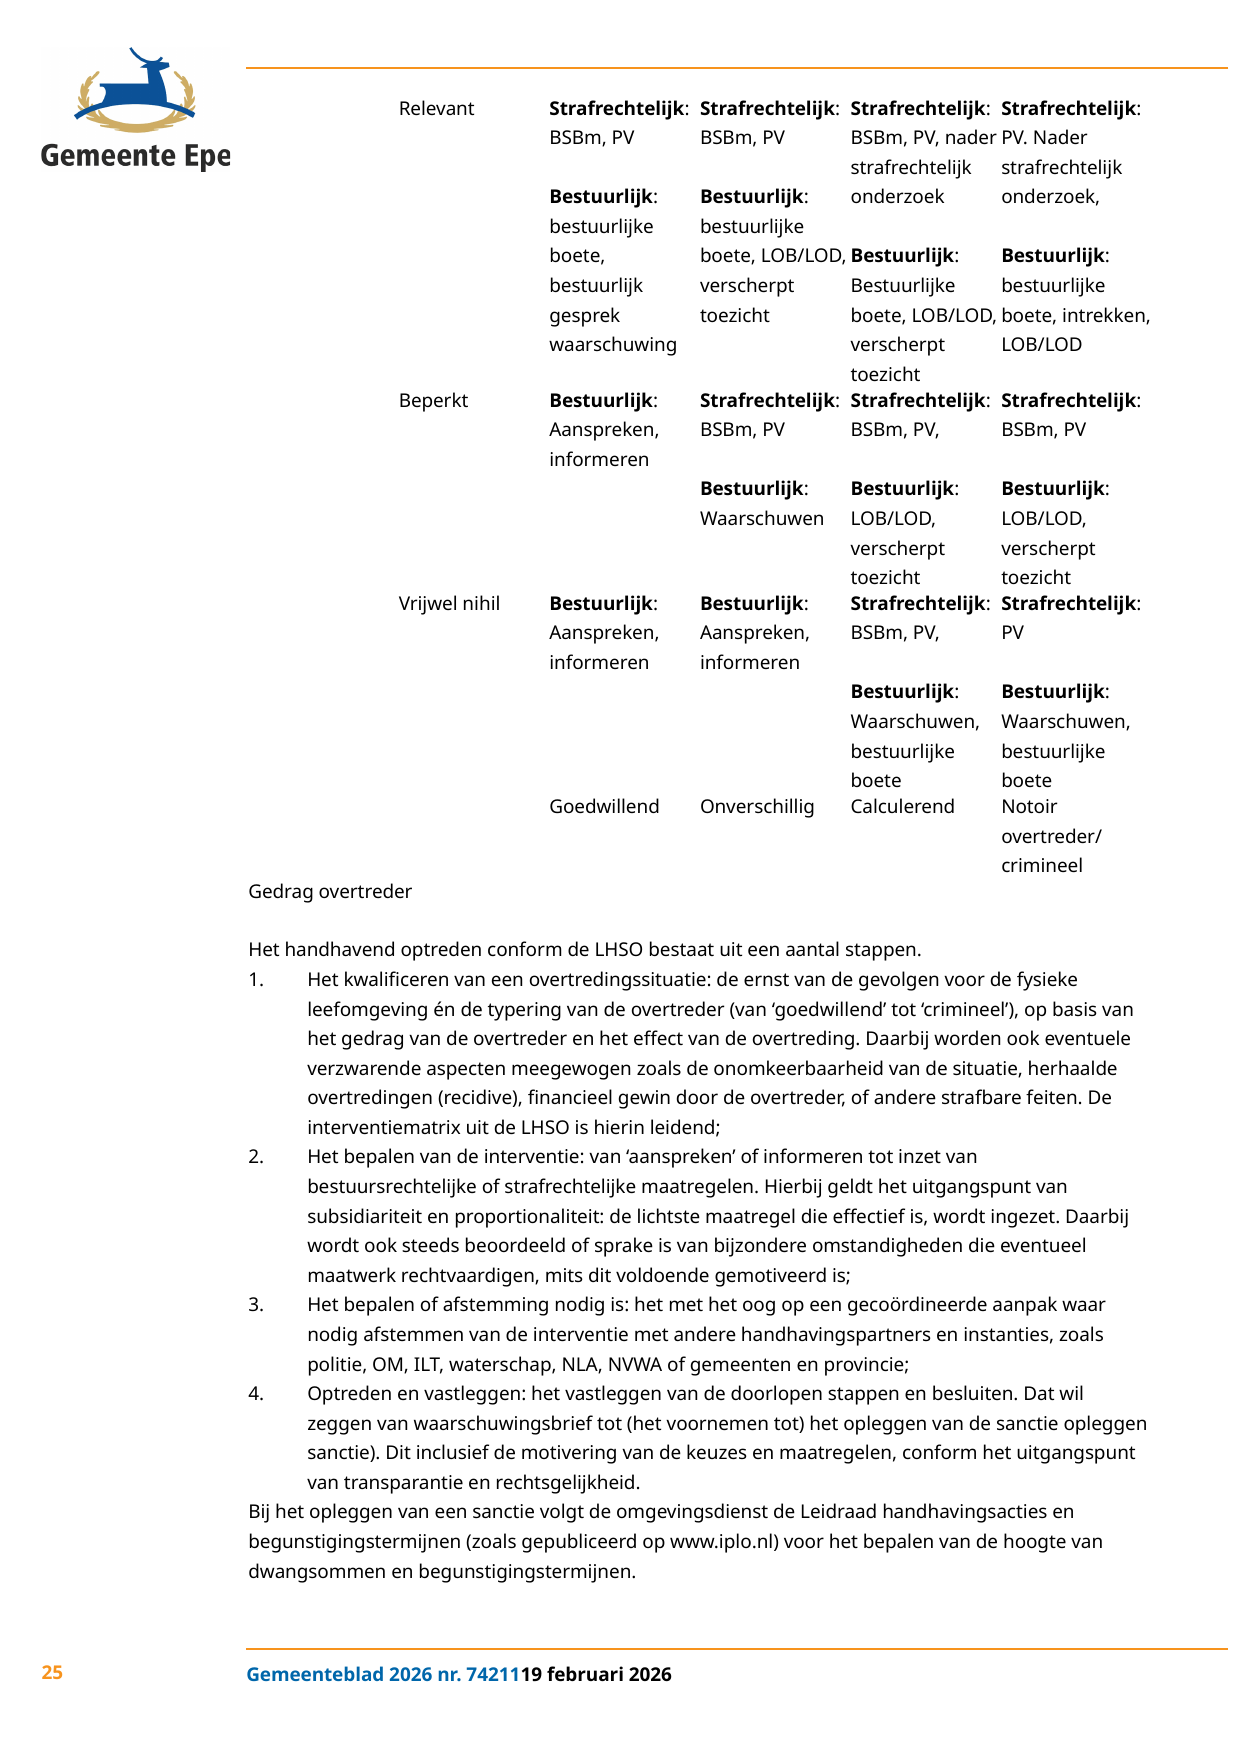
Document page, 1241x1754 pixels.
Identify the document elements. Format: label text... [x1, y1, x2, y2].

table_cell Gedrag overtreder [248, 878, 1152, 904]
table_cell [248, 387, 398, 590]
list Optreden en vastleggen: het vastleggen van de doorlopen stappen en besluiten. Dat wil zeggen van waarschuwingsbrief tot (het voornemen tot) het opleggen van de sanctie opleggen sanctie). Dit inclusief de motivering van de keuzes en maatregelen, conform het uitgangspunt van transparantie en rechtsgelijkheid. [248, 1380, 1152, 1495]
table_cell Strafrechtelijk: BSBm, PV Bestuurlijk: bestuurlijke boete, bestuurlijk gesprek waarschuwing [549, 95, 700, 387]
table_cell Strafrechtelijk: BSBm, PV Bestuurlijk: LOB/LOD, verscherpt toezicht [1001, 387, 1152, 590]
picture [41, 47, 231, 172]
table_cell [248, 793, 398, 878]
table_cell Bestuurlijk: Aanspreken, informeren [549, 590, 700, 793]
table_cell Bestuurlijk: Aanspreken, informeren [700, 590, 850, 793]
table_cell [248, 95, 398, 387]
table_cell Bestuurlijk: Aanspreken, informeren [549, 387, 700, 590]
table_cell Strafrechtelijk: BSBm, PV, Bestuurlijk: Waarschuwen, bestuurlijke boete [850, 590, 1001, 793]
text Bij het opleggen van een sanctie volgt de omgevingsdienst de Leidraad handhavingsacties en begunstigingstermijnen (zoals gepubliceerd op www.iplo.nl) voor het bepalen van de hoogte van dwangsommen en begunstigingstermijnen. [248, 1499, 1152, 1584]
table_cell Onverschillig [700, 793, 850, 878]
table_cell Strafrechtelijk: BSBm, PV Bestuurlijk: Waarschuwen [700, 387, 850, 590]
list Het bepalen of afstemming nodig is: het met het oog op een gecoördineerde aanpak waar nodig afstemmen van de interventie met andere handhavingspartners en instanties, zoals politie, OM, ILT, waterschap, NLA, NVWA of gemeenten en provincie; [248, 1292, 1152, 1377]
table_cell Vrijwel nihil [399, 590, 549, 793]
list Het bepalen van de interventie: van ‘aanspreken’ of informeren tot inzet van bestuursrechtelijke of strafrechtelijke maatregelen. Hierbij geldt het uitgangspunt van subsidiariteit en proportionaliteit: de lichtste maatregel die effectief is, wordt ingezet. Daarbij wordt ook steeds beoordeeld of sprake is van bijzondere omstandigheden die eventueel maatwerk rechtvaardigen, mits dit voldoende gemotiveerd is; [248, 1144, 1152, 1288]
table_cell Notoir overtreder/ crimineel [1001, 793, 1152, 878]
table_cell Beperkt [399, 387, 549, 590]
list Het kwalificeren van een overtredingssituatie: de ernst van de gevolgen voor de fysieke leefomgeving én de typering van de overtreder (van ‘goedwillend’ tot ‘crimineel’), op basis van het gedrag van de overtreder en het effect van de overtreding. Daarbij worden ook eventuele verzwarende aspecten meegewogen zoals de onomkeerbaarheid van de situatie, herhaalde overtredingen (recidive), financieel gewin door de overtreder, of andere strafbare feiten. De interventiematrix uit de LHSO is hierin leidend; [248, 966, 1152, 1140]
table_cell Strafrechtelijk: PV Bestuurlijk: Waarschuwen, bestuurlijke boete [1001, 590, 1152, 793]
table_cell Strafrechtelijk: PV. Nader strafrechtelijk onderzoek, Bestuurlijk: bestuurlijke boete, intrekken, LOB/LOD [1001, 95, 1152, 387]
table_cell [399, 793, 549, 878]
text Het handhavend optreden conform de LHSO bestaat uit een aantal stappen. [248, 937, 1152, 962]
table_cell Strafrechtelijk: BSBm, PV, nader strafrechtelijk onderzoek Bestuurlijk: Bestuurlijke boete, LOB/LOD, verscherpt toezicht [850, 95, 1001, 387]
table_cell Strafrechtelijk: BSBm, PV, Bestuurlijk: LOB/LOD, verscherpt toezicht [850, 387, 1001, 590]
table_cell Goedwillend [549, 793, 700, 878]
table_cell Relevant [399, 95, 549, 387]
table_cell [248, 590, 398, 793]
table_cell Strafrechtelijk: BSBm, PV Bestuurlijk: bestuurlijke boete, LOB/LOD, verscherpt toezicht [700, 95, 850, 387]
table_cell Calculerend [850, 793, 1001, 878]
